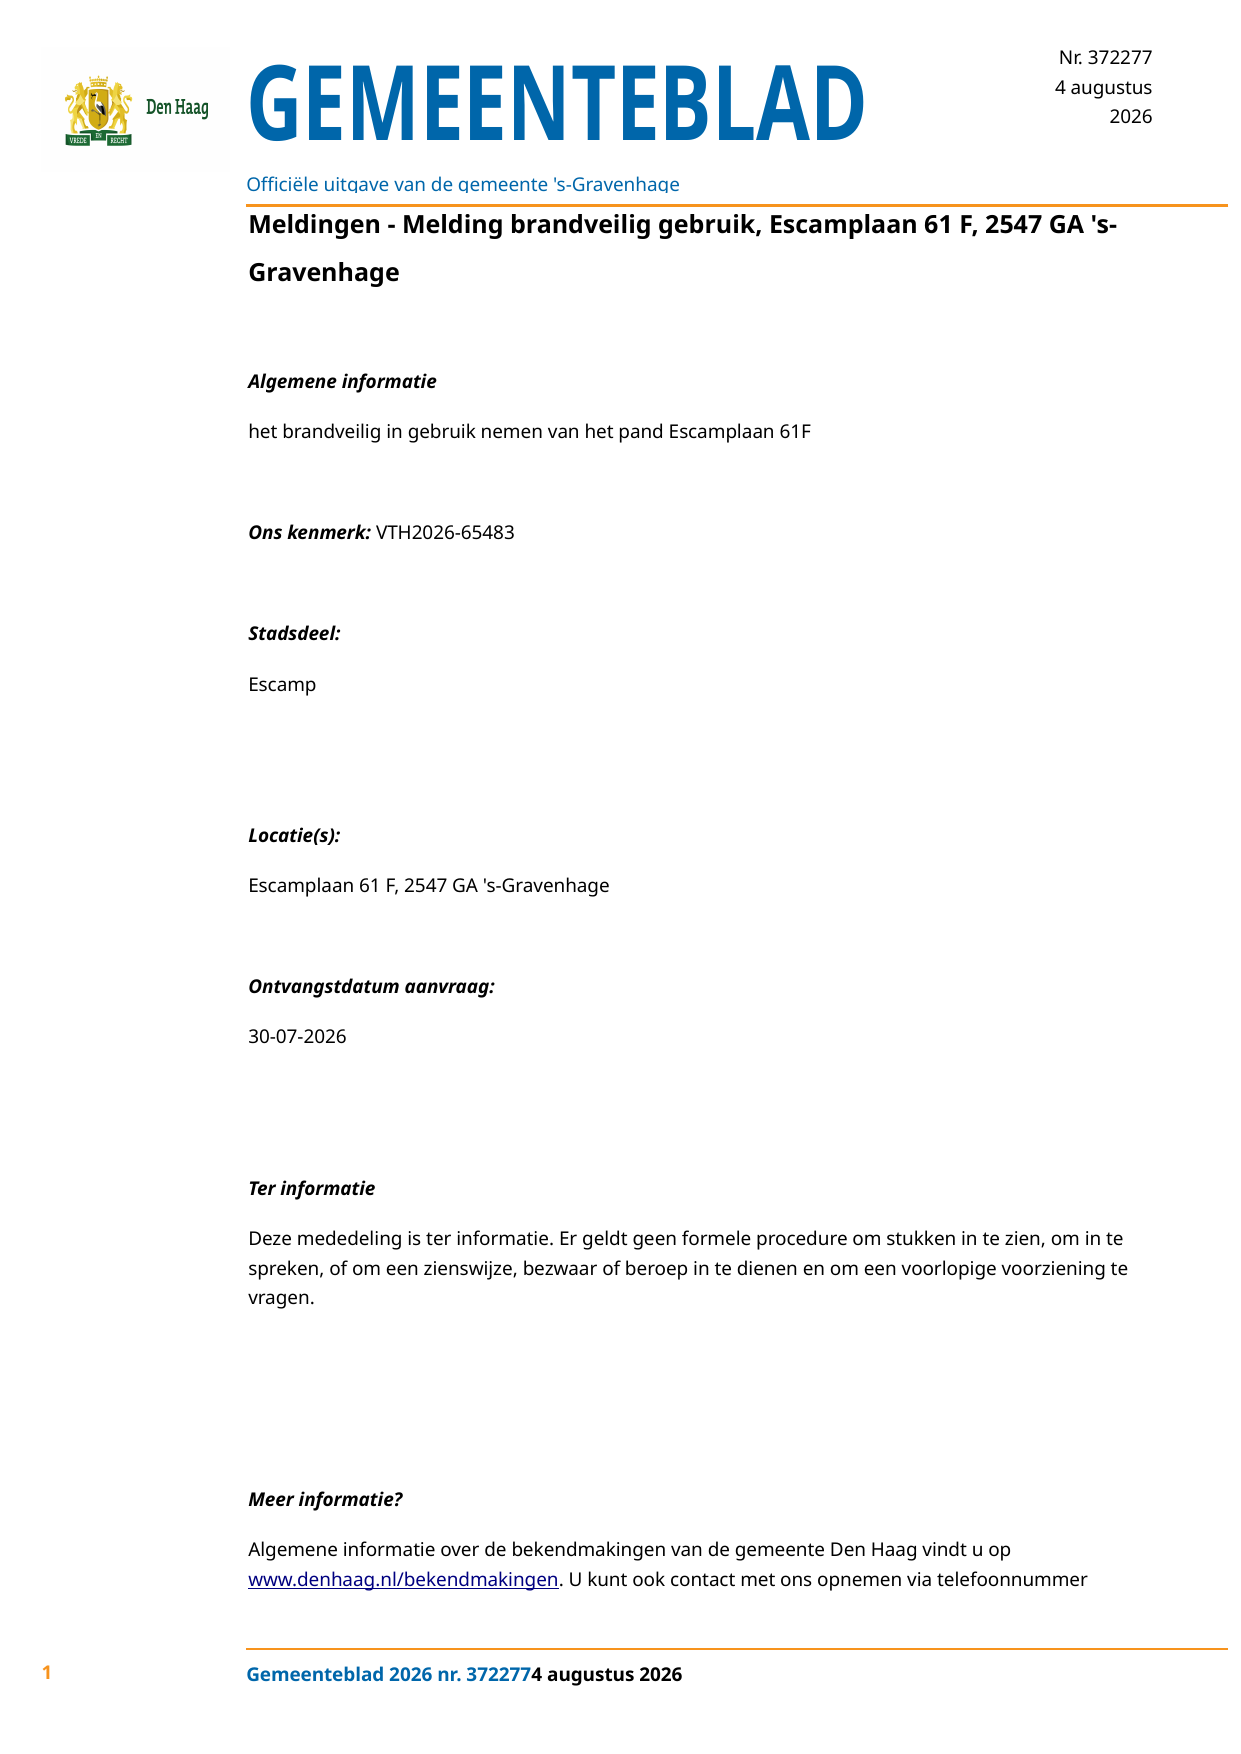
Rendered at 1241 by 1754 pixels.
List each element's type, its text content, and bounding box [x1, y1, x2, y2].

text Escamp [248, 671, 1152, 697]
text Deze mededeling is ter informatie. Er geldt geen formele procedure om stukken in te zien, om in te spreken, of om een zienswijze, bezwaar of beroep in te dienen en om een voorlopige voorziening te vragen. [248, 1225, 1152, 1310]
text het brandveilig in gebruik nemen van het pand Escamplaan 61F [248, 419, 1152, 444]
text Escamplaan 61 F, 2547 GA 's-Gravenhage [248, 872, 1152, 898]
text Ter informatie [248, 1175, 1152, 1201]
text Ons kenmerk: VTH2026-65483 [248, 519, 1152, 545]
text Meer informatie? [248, 1486, 1152, 1512]
picture [41, 47, 231, 172]
text Stadsdeel: [248, 620, 1152, 646]
text Meldingen - Melding brandveilig gebruik, Escamplaan 61 F, 2547 GA 's-Gravenhage [248, 207, 1152, 288]
text Ontvangstdatum aanvraag: [248, 973, 1152, 999]
text Algemene informatie over de bekendmakingen van de gemeente Den Haag vindt u op www.denhaag.nl/bekendmakingen. U kunt ook contact met ons opnemen via telefoonnummer [248, 1537, 1152, 1592]
text Algemene informatie [248, 368, 1152, 394]
text 30-07-2026 [248, 1024, 1152, 1049]
text Locatie(s): [248, 822, 1152, 848]
